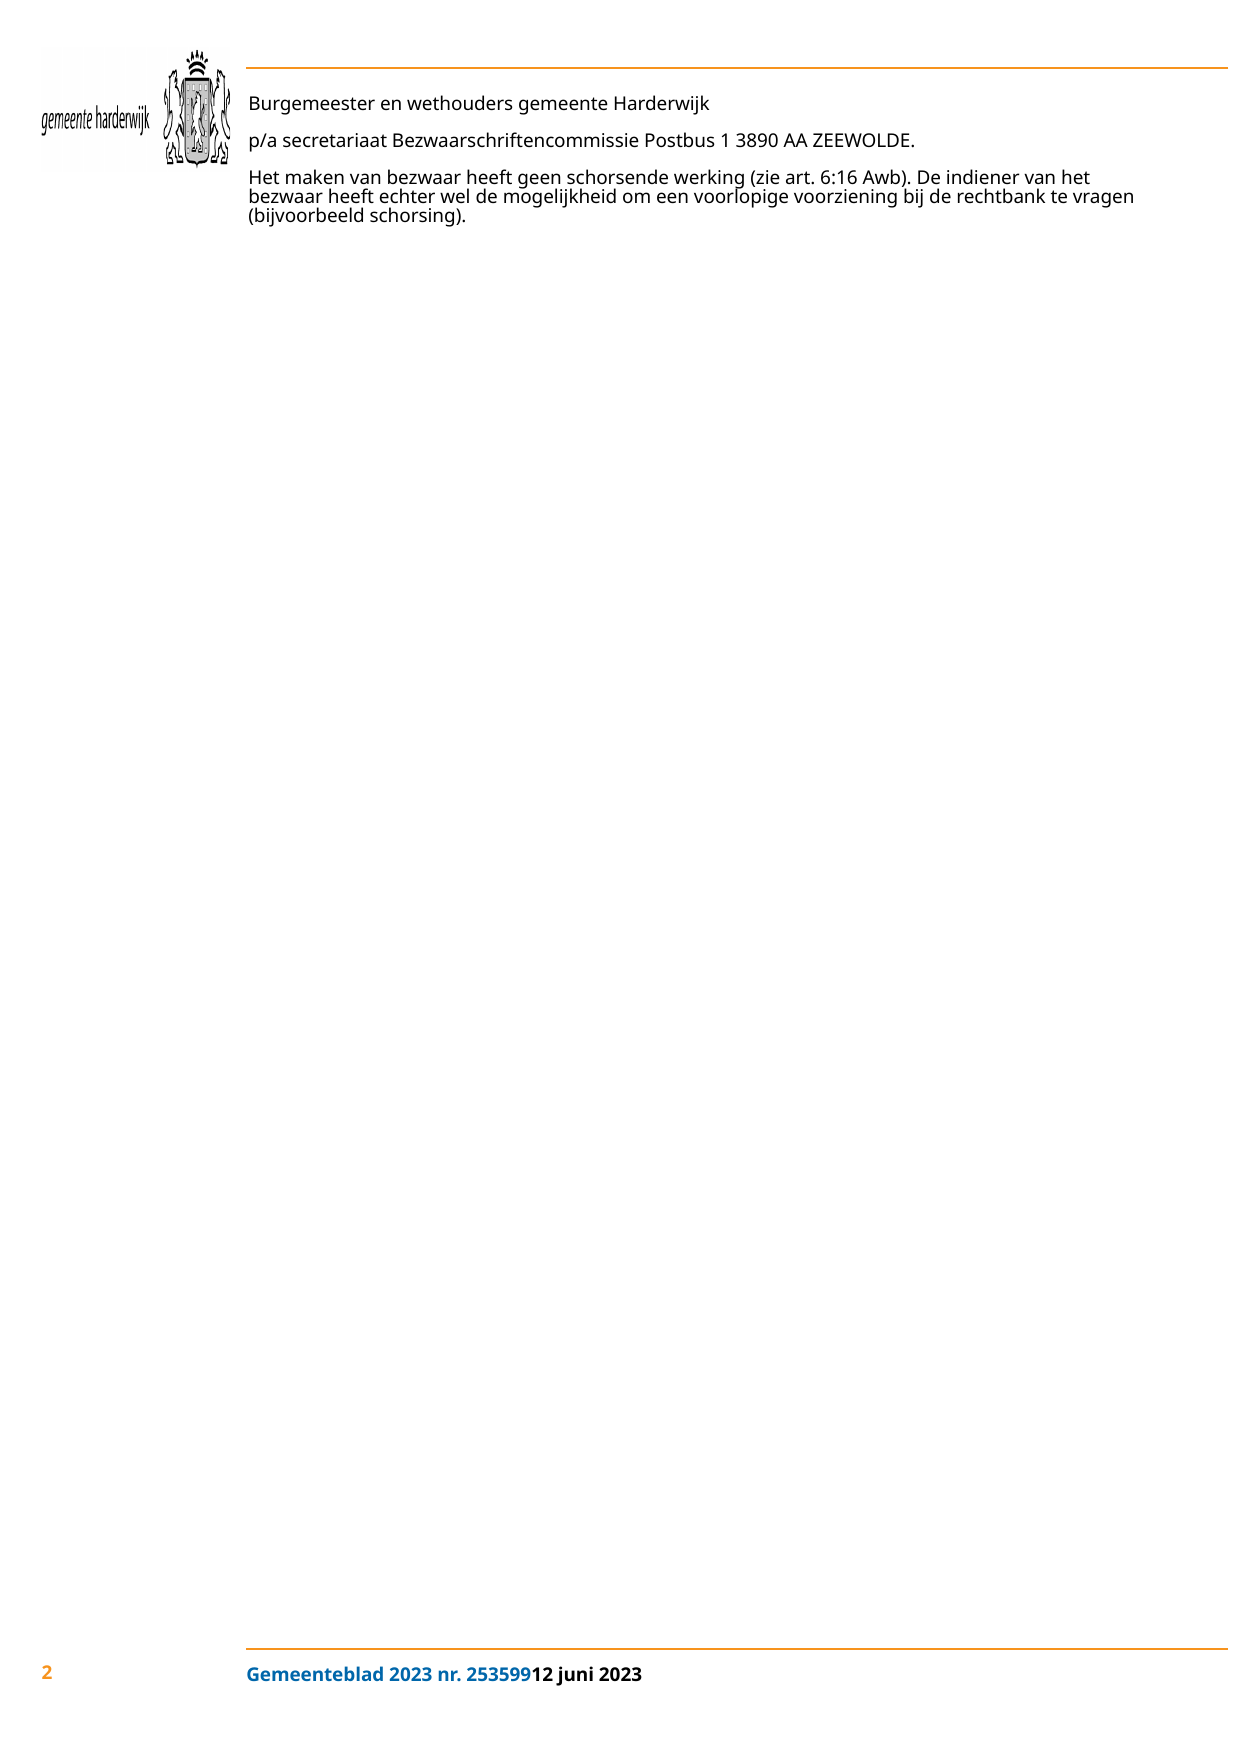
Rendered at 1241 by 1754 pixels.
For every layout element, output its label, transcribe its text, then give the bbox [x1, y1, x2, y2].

text Burgemeester en wethouders gemeente Harderwijk [248, 95, 1152, 114]
text Het maken van bezwaar heeft geen schorsende werking (zie art. 6:16 Awb). De indiener van het bezwaar heeft echter wel de mogelijkheid om een voorlopige voorziening bij de rechtbank te vragen (bijvoorbeeld schorsing). [248, 169, 1152, 227]
text p/a secretariaat Bezwaarschriftencommissie Postbus 1 3890 AA ZEEWOLDE. [248, 132, 1152, 151]
picture [41, 47, 231, 172]
